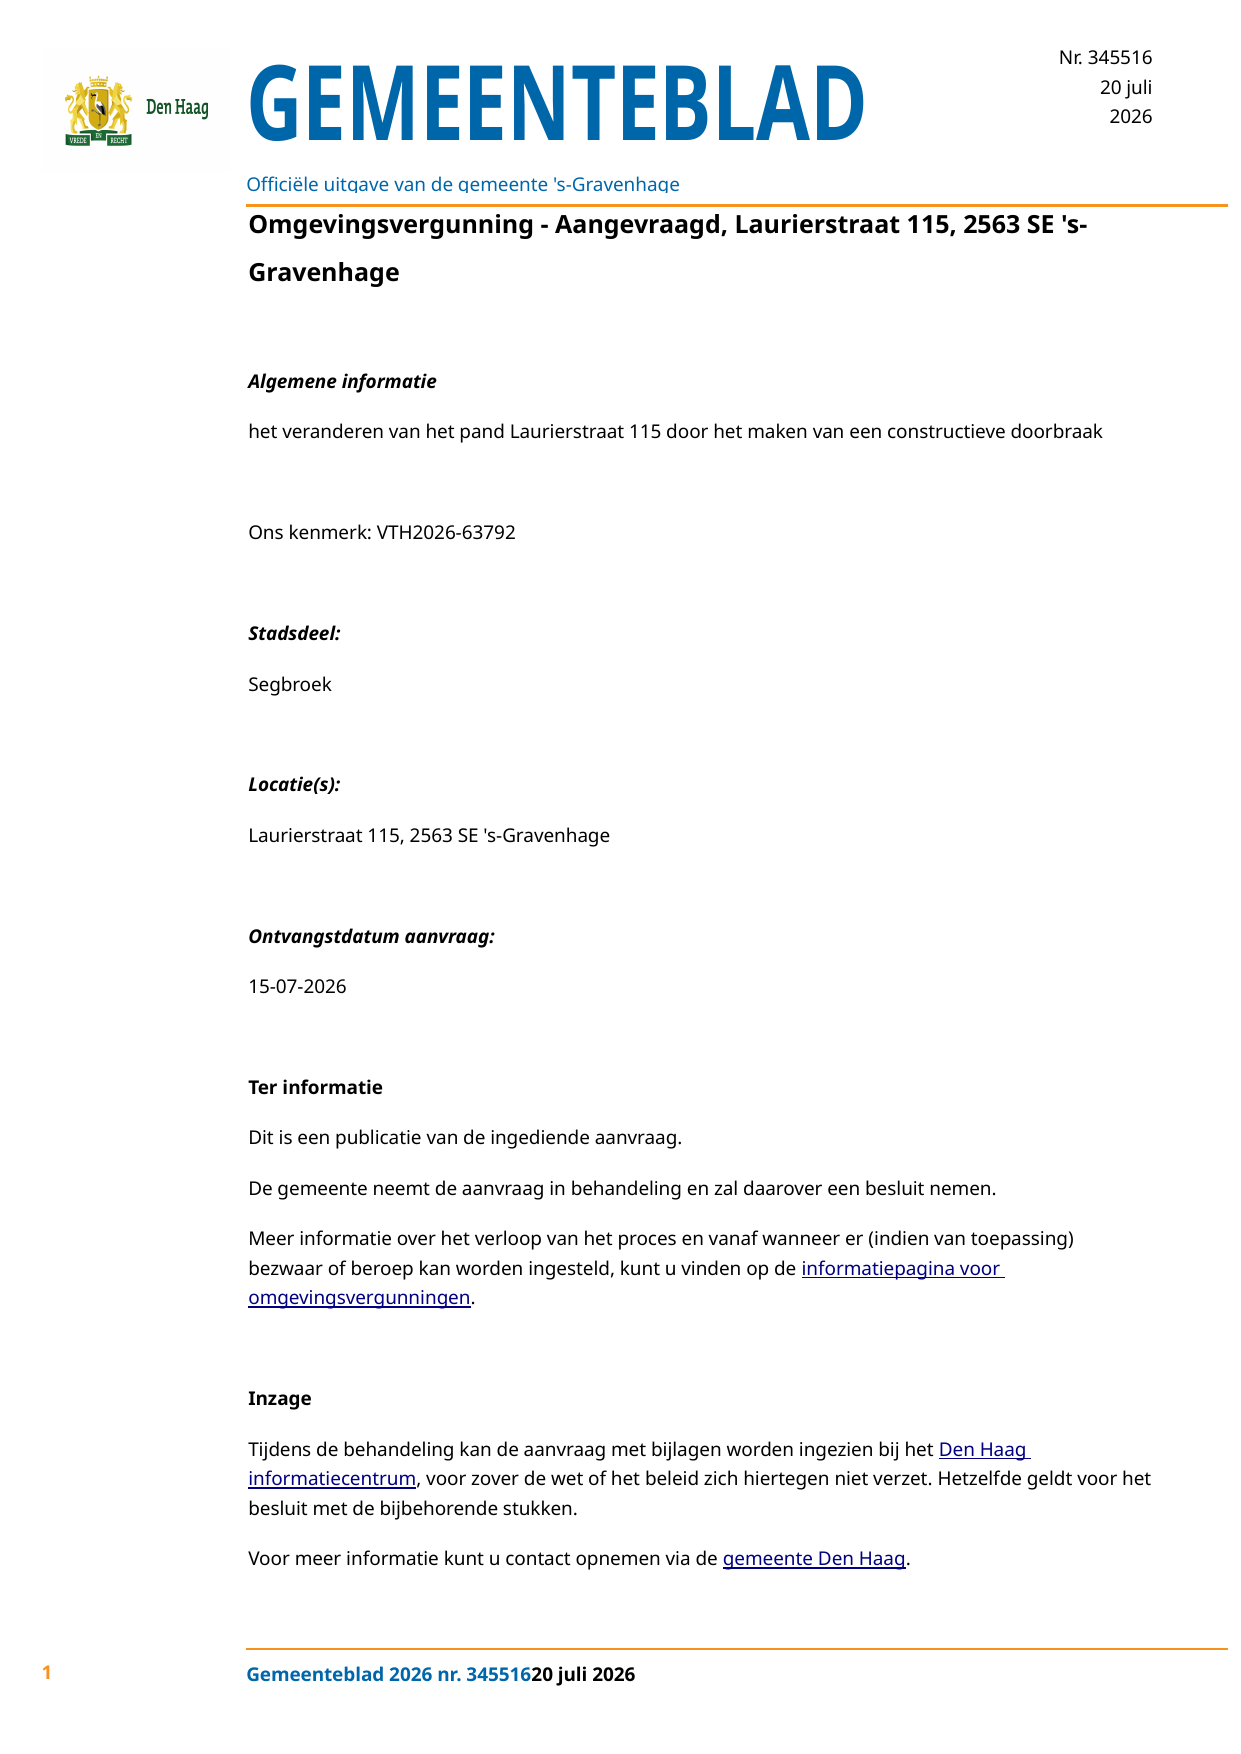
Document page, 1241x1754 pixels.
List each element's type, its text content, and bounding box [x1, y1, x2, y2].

text Omgevingsvergunning - Aangevraagd, Laurierstraat 115, 2563 SE 's-Gravenhage [248, 207, 1152, 288]
text Inzage [248, 1385, 1152, 1411]
text Dit is een publicatie van de ingediende aanvraag. [248, 1124, 1152, 1150]
text Algemene informatie [248, 368, 1152, 394]
text Ontvangstdatum aanvraag: [248, 923, 1152, 949]
text De gemeente neemt de aanvraag in behandeling en zal daarover een besluit nemen. [248, 1175, 1152, 1201]
text Tijdens de behandeling kan de aanvraag met bijlagen worden ingezien bij het Den Haag informatiecentrum, voor zover de wet of het beleid zich hiertegen niet verzet. Hetzelfde geldt voor het besluit met de bijbehorende stukken. [248, 1436, 1152, 1521]
text het veranderen van het pand Laurierstraat 115 door het maken van een constructieve doorbraak [248, 419, 1152, 444]
text Locatie(s): [248, 772, 1152, 797]
text Laurierstraat 115, 2563 SE 's-Gravenhage [248, 822, 1152, 848]
text Segbroek [248, 671, 1152, 697]
text Ons kenmerk: VTH2026-63792 [248, 519, 1152, 545]
text Ter informatie [248, 1074, 1152, 1100]
text Voor meer informatie kunt u contact opnemen via de gemeente Den Haag. [248, 1545, 1152, 1571]
text Stadsdeel: [248, 620, 1152, 646]
text Meer informatie over het verloop van het proces en vanaf wanneer er (indien van toepassing) bezwaar of beroep kan worden ingesteld, kunt u vinden op de informatiepagina voor omgevingsvergunningen. [248, 1225, 1152, 1310]
picture [41, 47, 231, 172]
text 15-07-2026 [248, 973, 1152, 999]
